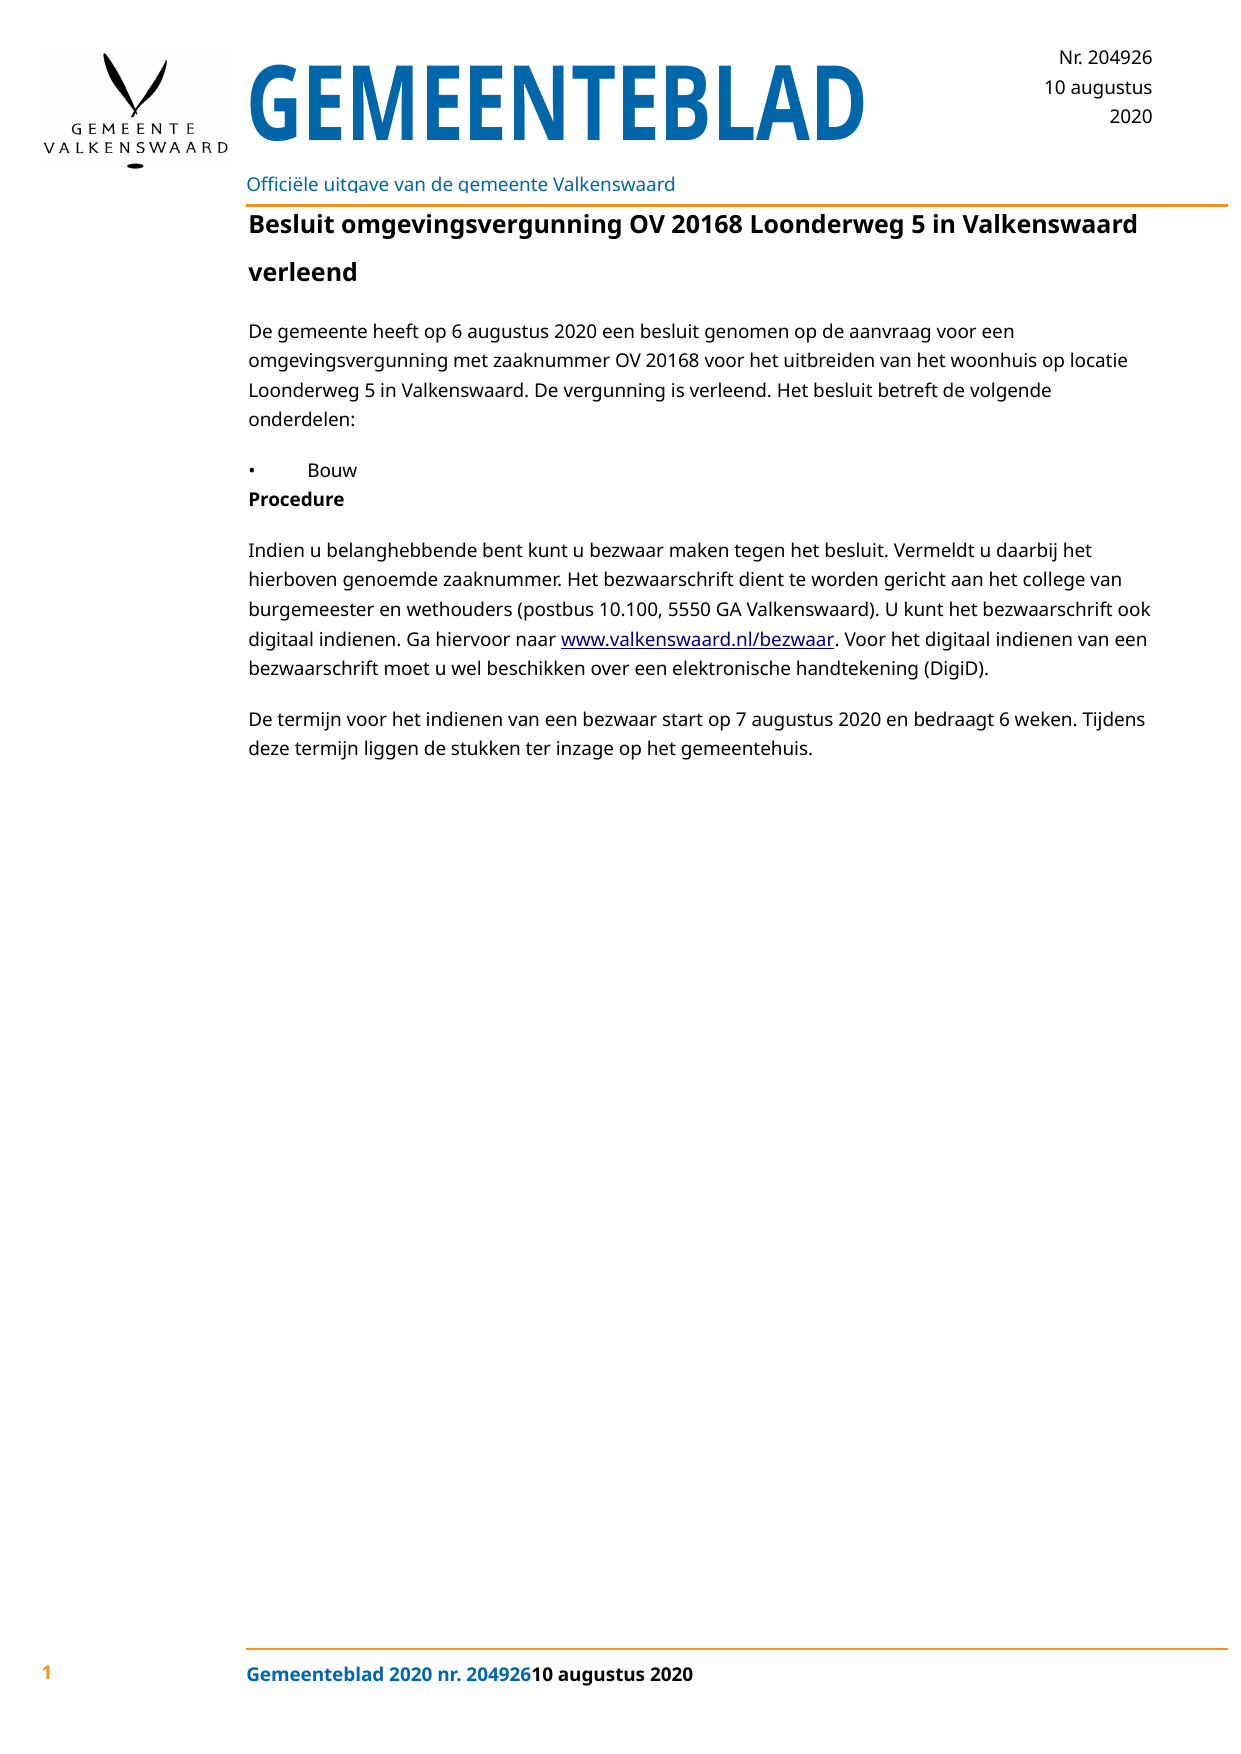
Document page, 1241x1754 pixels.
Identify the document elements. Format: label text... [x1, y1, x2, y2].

text De termijn voor het indienen van een bezwaar start op 7 augustus 2020 en bedraagt 6 weken. Tijdens deze termijn liggen de stukken ter inzage op het gemeentehuis. [248, 706, 1152, 761]
text De gemeente heeft op 6 augustus 2020 een besluit genomen op de aanvraag voor een omgevingsvergunning met zaaknummer OV 20168 voor het uitbreiden van het woonhuis op locatie Loonderweg 5 in Valkenswaard. De vergunning is verleend. Het besluit betreft de volgende onderdelen: [248, 318, 1152, 432]
text Procedure [248, 487, 1152, 512]
text Indien u belanghebbende bent kunt u bezwaar maken tegen het besluit. Vermeldt u daarbij het hierboven genoemde zaaknummer. Het bezwaarschrift dient te worden gericht aan het college van burgemeester en wethouders (postbus 10.100, 5550 GA Valkenswaard). U kunt het bezwaarschrift ook digitaal indienen. Ga hiervoor naar www.valkenswaard.nl/bezwaar. Voor het digitaal indienen van een bezwaarschrift moet u wel beschikken over een elektronische handtekening (DigiD). [248, 537, 1152, 681]
picture [41, 47, 231, 172]
list Bouw [248, 457, 1152, 483]
text Besluit omgevingsvergunning OV 20168 Loonderweg 5 in Valkenswaard verleend [248, 207, 1152, 288]
